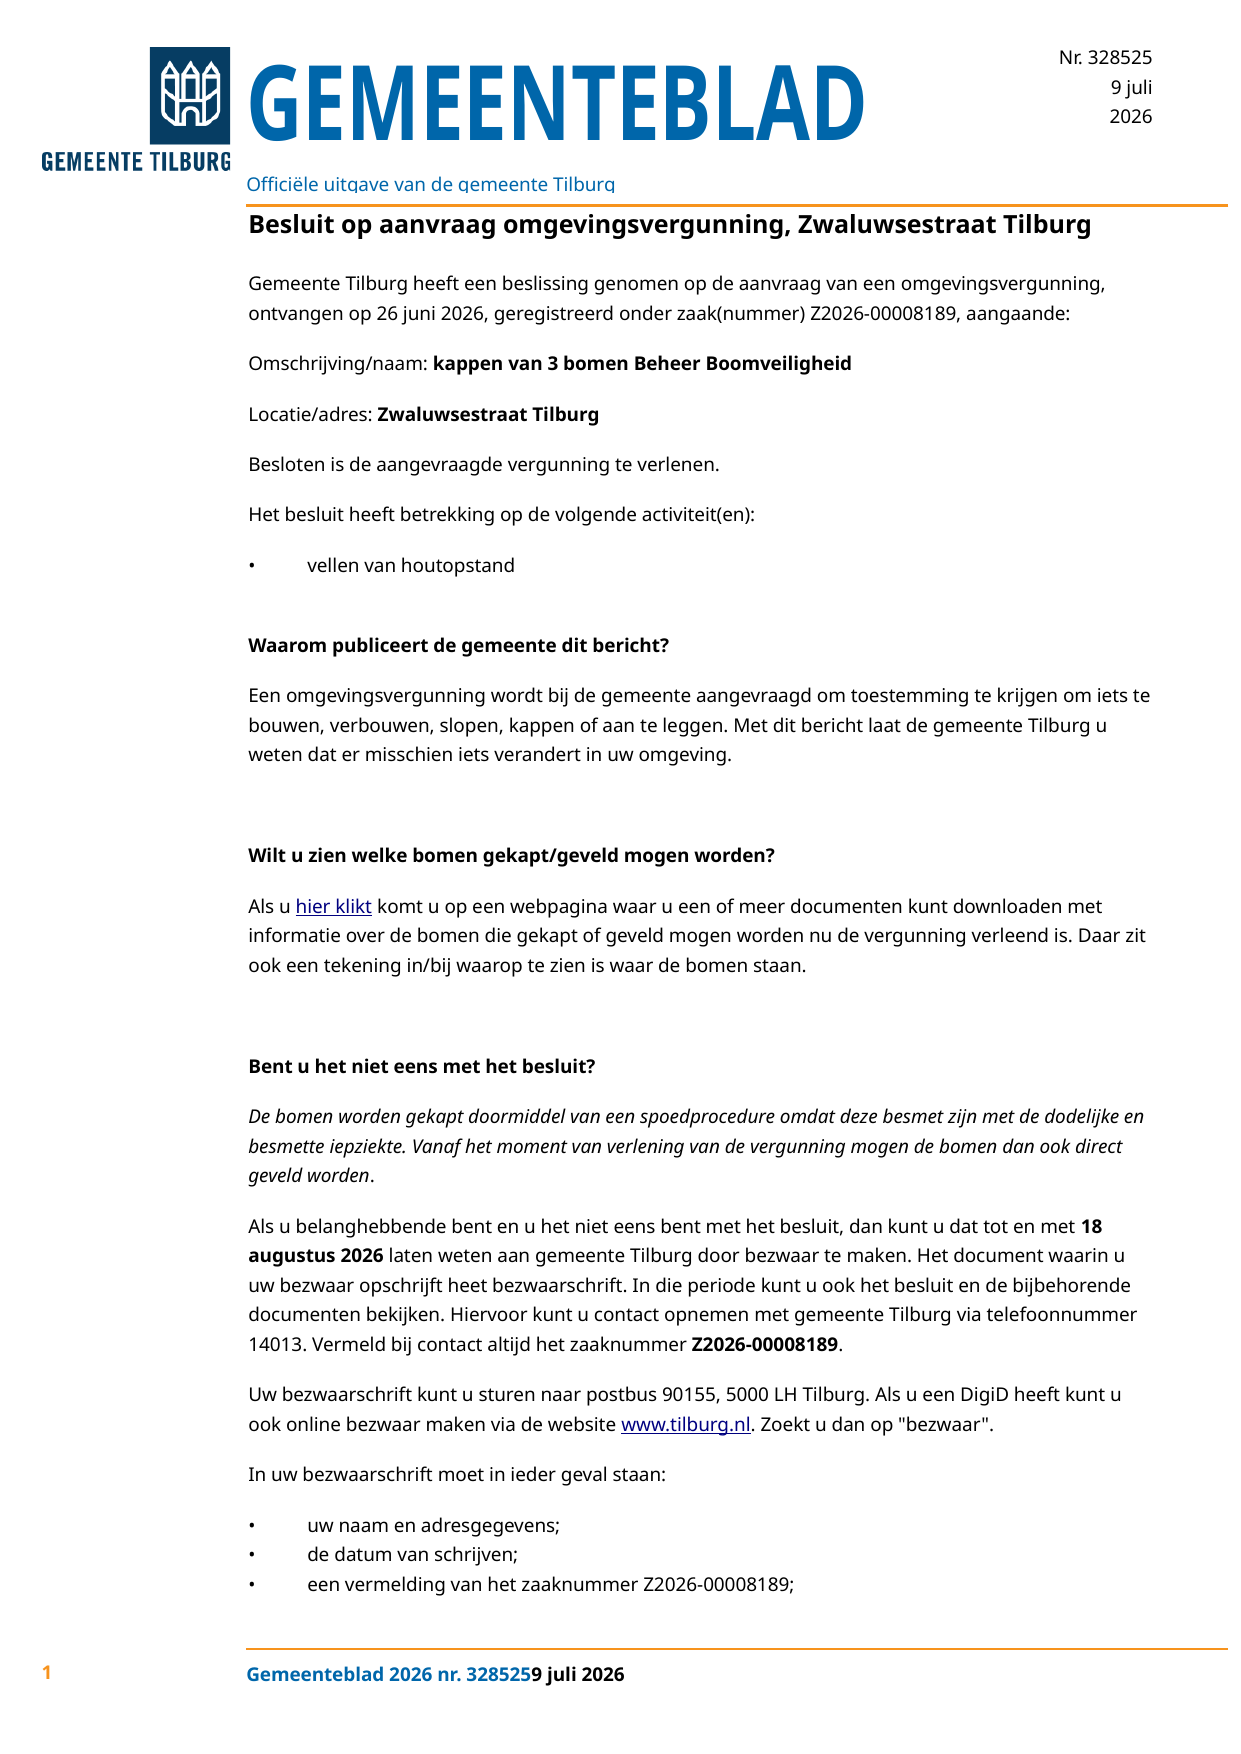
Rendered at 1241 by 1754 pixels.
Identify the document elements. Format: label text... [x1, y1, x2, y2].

list de datum van schrijven; [248, 1542, 1152, 1567]
text Waarom publiceert de gemeente dit bericht? [248, 632, 1152, 658]
text Als u hier klikt komt u op een webpagina waar u een of meer documenten kunt downloaden met informatie over de bomen die gekapt of geveld mogen worden nu de vergunning verleend is. Daar zit ook een tekening in/bij waarop te zien is waar de bomen staan. [248, 893, 1152, 978]
text Gemeente Tilburg heeft een beslissing genomen op de aanvraag van een omgevingsvergunning, ontvangen op 26 juni 2026, geregistreerd onder zaak(nummer) Z2026-00008189, aangaande: [248, 270, 1152, 326]
text In uw bezwaarschrift moet in ieder geval staan: [248, 1462, 1152, 1487]
text Locatie/adres: Zwaluwsestraat Tilburg [248, 401, 1152, 426]
text Besluit op aanvraag omgevingsvergunning, Zwaluwsestraat Tilburg [248, 207, 1152, 241]
text Bent u het niet eens met het besluit? [248, 1053, 1152, 1078]
list uw naam en adresgegevens; [248, 1512, 1152, 1538]
text Uw bezwaarschrift kunt u sturen naar postbus 90155, 5000 LH Tilburg. Als u een DigiD heeft kunt u ook online bezwaar maken via de website www.tilburg.nl. Zoekt u dan op "bezwaar". [248, 1382, 1152, 1437]
text Een omgevingsvergunning wordt bij de gemeente aangevraagd om toestemming te krijgen om iets te bouwen, verbouwen, slopen, kappen of aan te leggen. Met dit bericht laat de gemeente Tilburg u weten dat er misschien iets verandert in uw omgeving. [248, 682, 1152, 767]
list een vermelding van het zaaknummer Z2026-00008189; [248, 1571, 1152, 1597]
text Besloten is de aangevraagde vergunning te verlenen. [248, 451, 1152, 477]
text Wilt u zien welke bomen gekapt/geveld mogen worden? [248, 842, 1152, 868]
picture [41, 47, 231, 172]
text De bomen worden gekapt doormiddel van een spoedprocedure omdat deze besmet zijn met de dodelijke en besmette iepziekte. Vanaf het moment van verlening van de vergunning mogen de bomen dan ook direct geveld worden. [248, 1103, 1152, 1188]
text Het besluit heeft betrekking op de volgende activiteit(en): [248, 502, 1152, 527]
text Omschrijving/naam: kappen van 3 bomen Beheer Boomveiligheid [248, 350, 1152, 376]
text Als u belanghebbende bent en u het niet eens bent met het besluit, dan kunt u dat tot en met 18 augustus 2026 laten weten aan gemeente Tilburg door bezwaar te maken. Het document waarin u uw bezwaar opschrijft heet bezwaarschrift. In die periode kunt u ook het besluit en de bijbehorende documenten bekijken. Hiervoor kunt u contact opnemen met gemeente Tilburg via telefoonnummer 14013. Vermeld bij contact altijd het zaaknummer Z2026-00008189. [248, 1213, 1152, 1357]
list vellen van houtopstand [248, 552, 1152, 578]
